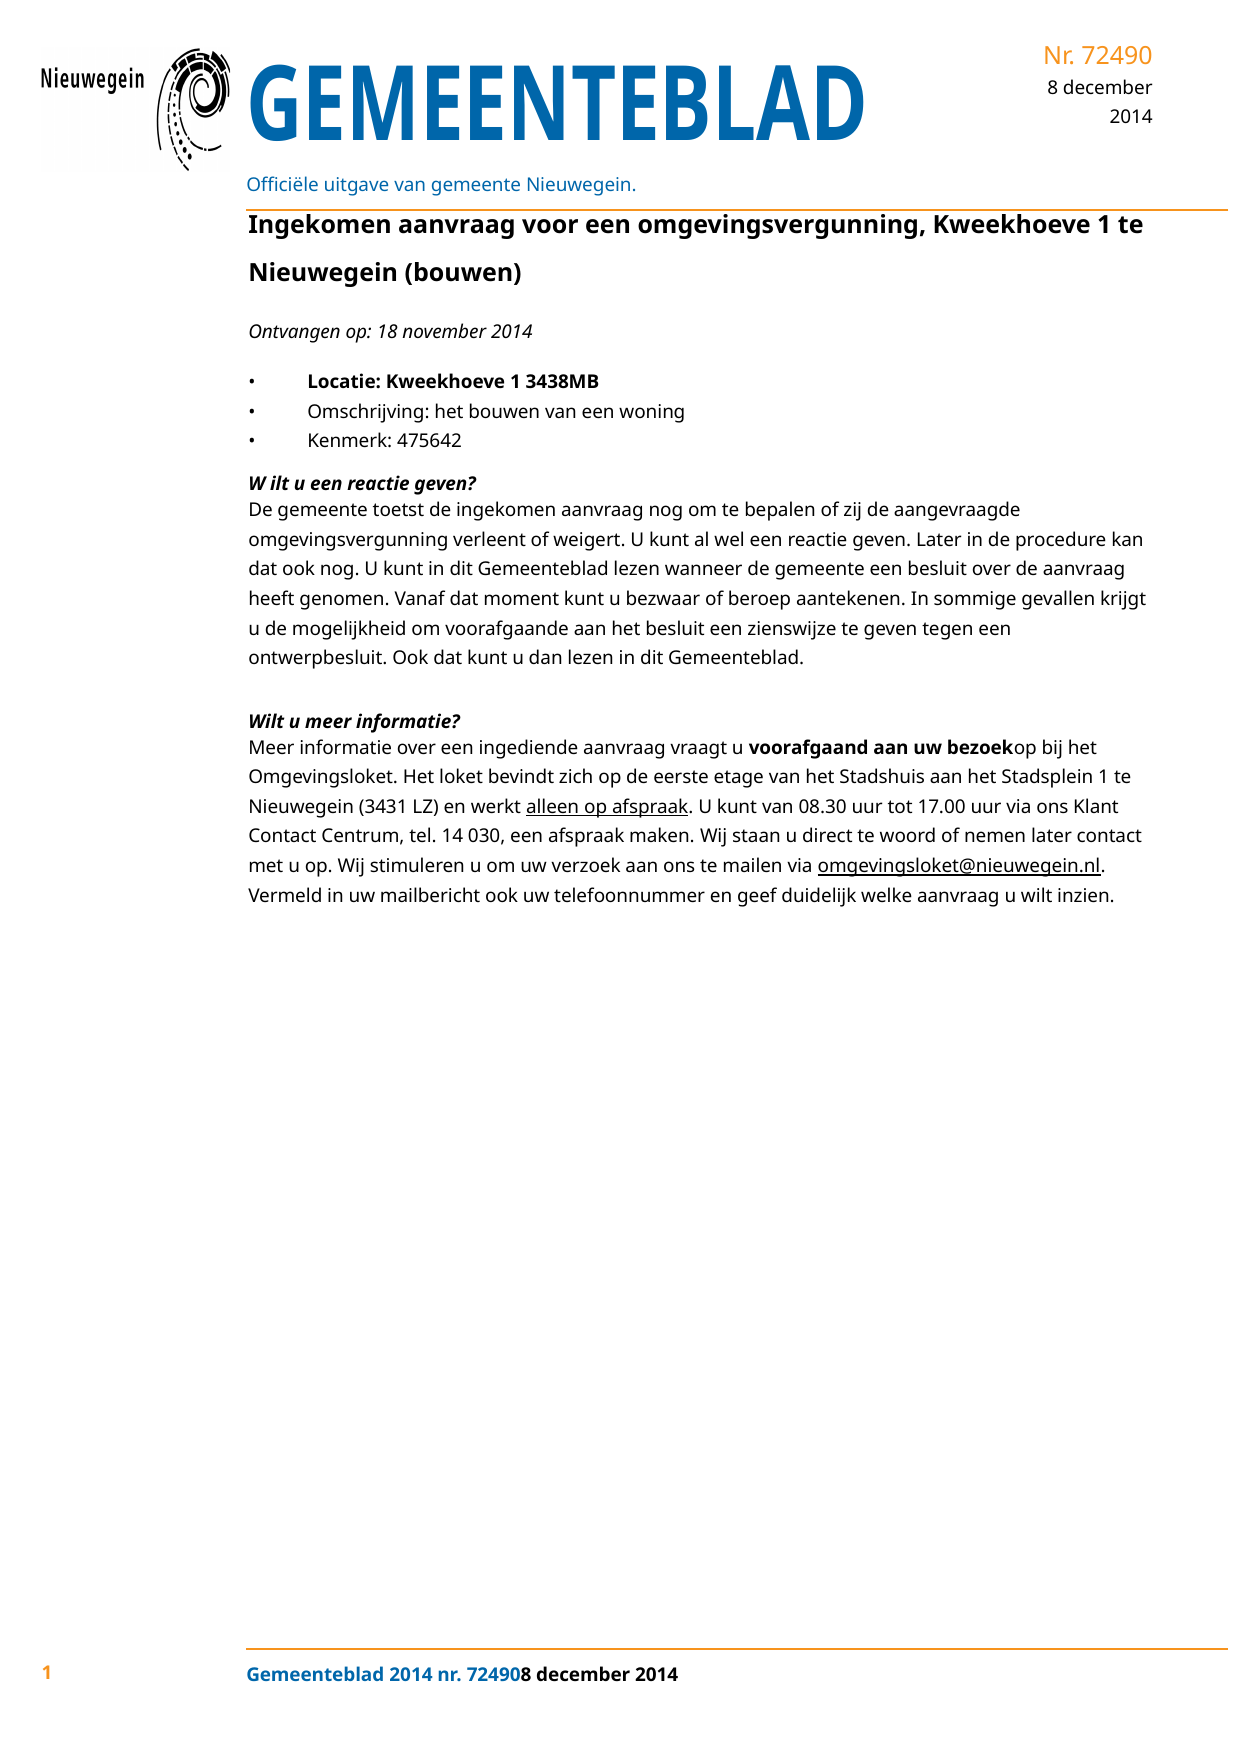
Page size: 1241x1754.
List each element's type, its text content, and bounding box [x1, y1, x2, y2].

picture [41, 47, 231, 172]
list Locatie: Kweekhoeve 1 3438MB [248, 368, 1152, 394]
text Ontvangen op: 18 november 2014 [248, 318, 1152, 344]
list Kenmerk: 475642 [248, 427, 1152, 453]
text Wilt u meer informatie? [248, 708, 1152, 734]
text Meer informatie over een ingediende aanvraag vraagt u voorafgaand aan uw bezoekop bij het Omgevingsloket. Het loket bevindt zich op de eerste etage van het Stadshuis aan het Stadsplein 1 te Nieuwegein (3431 LZ) en werkt alleen op afspraak. U kunt van 08.30 uur tot 17.00 uur via ons Klant Contact Centrum, tel. 14 030, een afspraak maken. Wij staan u direct te woord of nemen later contact met u op. Wij stimuleren u om uw verzoek aan ons te mailen via omgevingsloket@nieuwegein.nl. Vermeld in uw mailbericht ook uw telefoonnummer en geef duidelijk welke aanvraag u wilt inzien. [248, 734, 1152, 908]
text W ilt u een reactie geven? [248, 471, 1152, 496]
text Ingekomen aanvraag voor een omgevingsvergunning, Kweekhoeve 1 te Nieuwegein (bouwen) [248, 211, 1152, 288]
list Omschrijving: het bouwen van een woning [248, 398, 1152, 424]
text De gemeente toetst de ingekomen aanvraag nog om te bepalen of zij de aangevraagde omgevingsvergunning verleent of weigert. U kunt al wel een reactie geven. Later in de procedure kan dat ook nog. U kunt in dit Gemeenteblad lezen wanneer de gemeente een besluit over de aanvraag heeft genomen. Vanaf dat moment kunt u bezwaar of beroep aantekenen. In sommige gevallen krijgt u de mogelijkheid om voorafgaande aan het besluit een zienswijze te geven tegen een ontwerpbesluit. Ook dat kunt u dan lezen in dit Gemeenteblad. [248, 496, 1152, 670]
